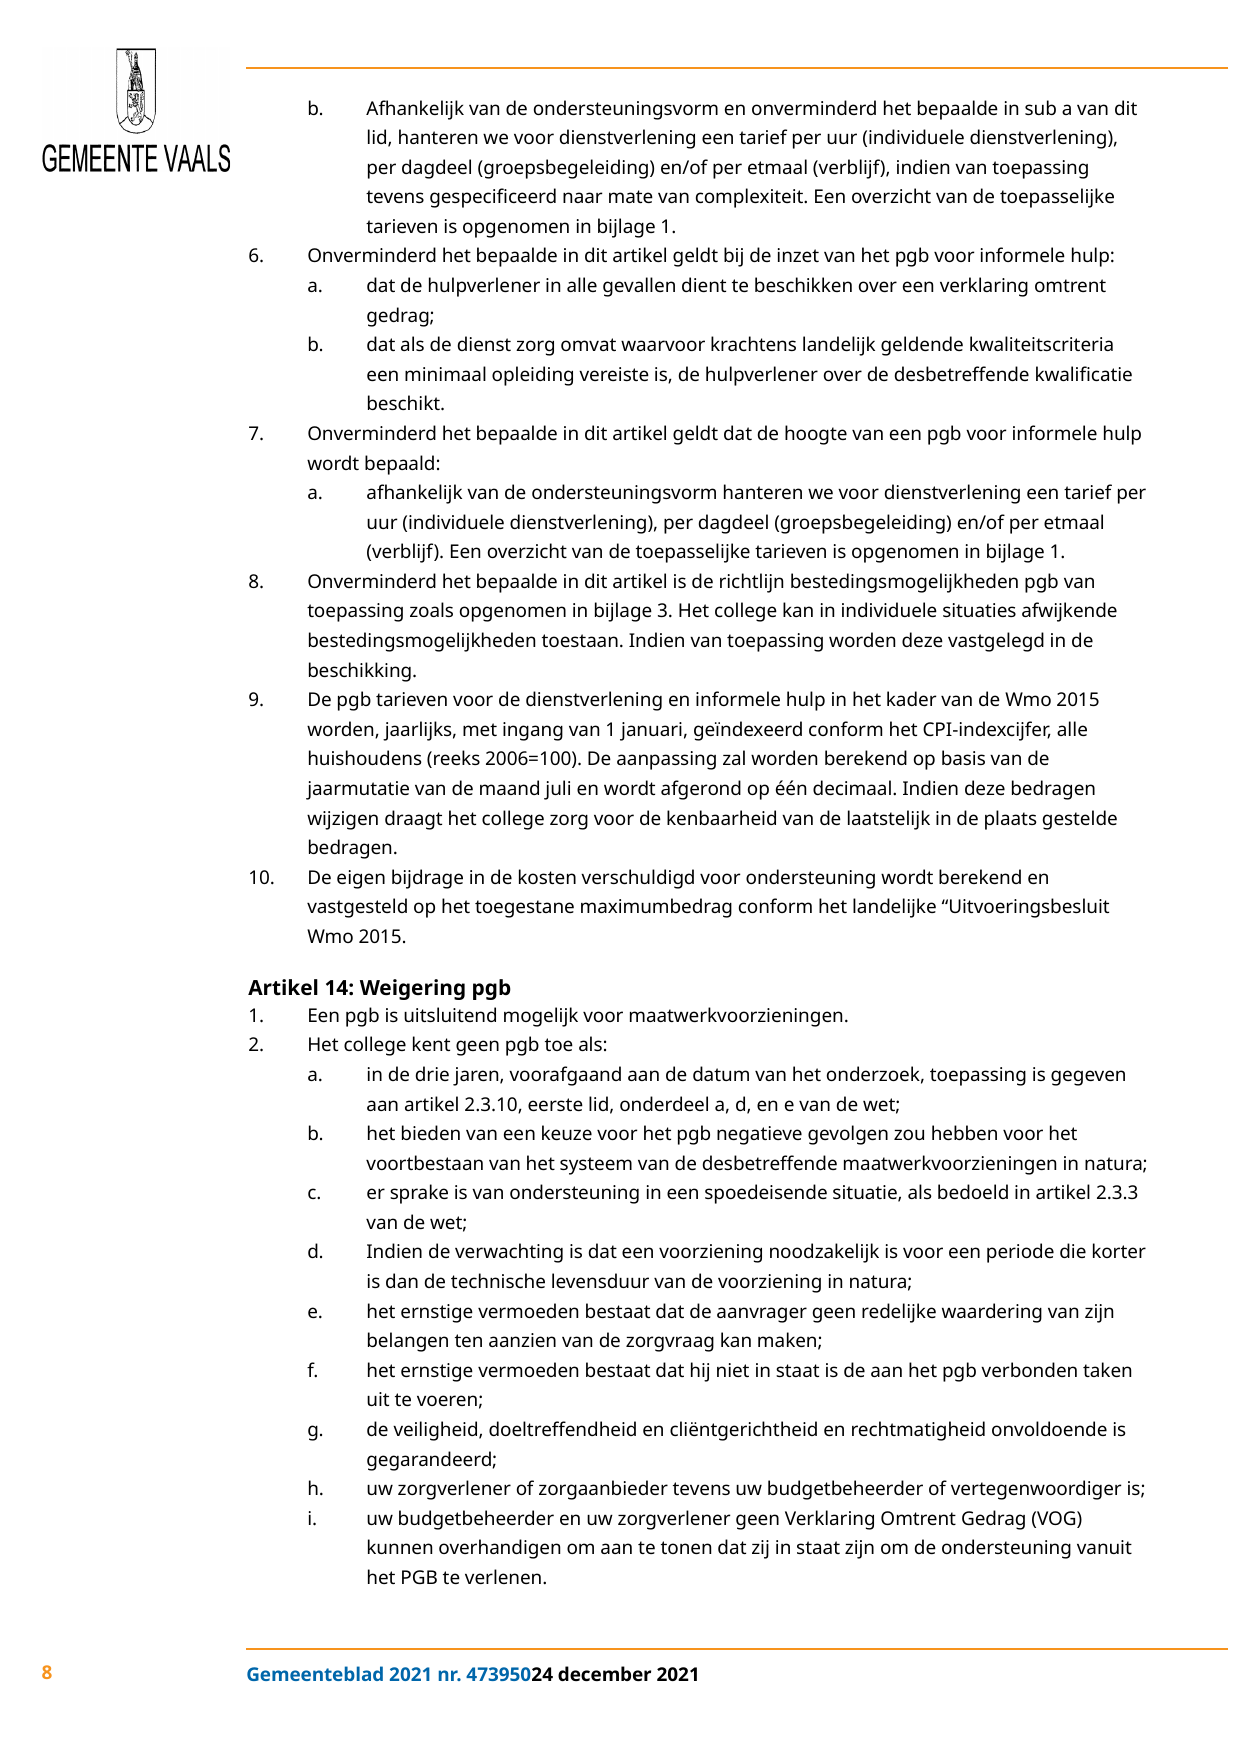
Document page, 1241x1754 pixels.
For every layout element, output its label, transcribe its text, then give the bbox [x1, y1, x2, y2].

list in de drie jaren, voorafgaand aan de datum van het onderzoek, toepassing is gegeven aan artikel 2.3.10, eerste lid, onderdeel a, d, en e van de wet; [307, 1061, 1152, 1116]
list Afhankelijk van de ondersteuningsvorm en onverminderd het bepaalde in sub a van dit lid, hanteren we voor dienstverlening een tarief per uur (individuele dienstverlening), per dagdeel (groepsbegeleiding) en/of per etmaal (verblijf), indien van toepassing tevens gespecificeerd naar mate van complexiteit. Een overzicht van de toepasselijke tarieven is opgenomen in bijlage 1. [307, 95, 1152, 239]
list afhankelijk van de ondersteuningsvorm hanteren we voor dienstverlening een tarief per uur (individuele dienstverlening), per dagdeel (groepsbegeleiding) en/of per etmaal (verblijf). Een overzicht van de toepasselijke tarieven is opgenomen in bijlage 1. [307, 479, 1152, 564]
list dat als de dienst zorg omvat waarvoor krachtens landelijk geldende kwaliteitscriteria een minimaal opleiding vereiste is, de hulpverlener over de desbetreffende kwalificatie beschikt. [307, 331, 1152, 416]
list Het college kent geen pgb toe als: [248, 1032, 1152, 1057]
list het ernstige vermoeden bestaat dat de aanvrager geen redelijke waardering van zijn belangen ten aanzien van de zorgvraag kan maken; [307, 1298, 1152, 1353]
list De pgb tarieven voor de dienstverlening en informele hulp in het kader van de Wmo 2015 worden, jaarlijks, met ingang van 1 januari, geïndexeerd conform het CPI-indexcijfer, alle huishoudens (reeks 2006=100). De aanpassing zal worden berekend op basis van de jaarmutatie van de maand juli en wordt afgerond op één decimaal. Indien deze bedragen wijzigen draagt het college zorg voor de kenbaarheid van de laatstelijk in de plaats gestelde bedragen. [248, 686, 1152, 860]
list Onverminderd het bepaalde in dit artikel is de richtlijn bestedingsmogelijkheden pgb van toepassing zoals opgenomen in bijlage 3. Het college kan in individuele situaties afwijkende bestedingsmogelijkheden toestaan. Indien van toepassing worden deze vastgelegd in de beschikking. [248, 568, 1152, 683]
list De eigen bijdrage in de kosten verschuldigd voor ondersteuning wordt berekend en vastgesteld op het toegestane maximumbedrag conform het landelijke “Uitvoeringsbesluit Wmo 2015. [248, 864, 1152, 949]
list Onverminderd het bepaalde in dit artikel geldt bij de inzet van het pgb voor informele hulp: [248, 243, 1152, 268]
text Artikel 14: Weigering pgb [248, 973, 1152, 1002]
list uw zorgverlener of zorgaanbieder tevens uw budgetbeheerder of vertegenwoordiger is; [307, 1475, 1152, 1501]
list Onverminderd het bepaalde in dit artikel geldt dat de hoogte van een pgb voor informele hulp wordt bepaald: [248, 420, 1152, 476]
list dat de hulpverlener in alle gevallen dient te beschikken over een verklaring omtrent gedrag; [307, 272, 1152, 328]
picture [41, 47, 231, 172]
list Indien de verwachting is dat een voorziening noodzakelijk is voor een periode die korter is dan de technische levensduur van de voorziening in natura; [307, 1239, 1152, 1294]
list Een pgb is uitsluitend mogelijk voor maatwerkvoorzieningen. [248, 1002, 1152, 1028]
list het bieden van een keuze voor het pgb negatieve gevolgen zou hebben voor het voortbestaan van het systeem van de desbetreffende maatwerkvoorzieningen in natura; [307, 1120, 1152, 1176]
list uw budgetbeheerder en uw zorgverlener geen Verklaring Omtrent Gedrag (VOG) kunnen overhandigen om aan te tonen dat zij in staat zijn om de ondersteuning vanuit het PGB te verlenen. [307, 1505, 1152, 1590]
list de veiligheid, doeltreffendheid en cliëntgerichtheid en rechtmatigheid onvoldoende is gegarandeerd; [307, 1416, 1152, 1471]
list het ernstige vermoeden bestaat dat hij niet in staat is de aan het pgb verbonden taken uit te voeren; [307, 1357, 1152, 1412]
list er sprake is van ondersteuning in een spoedeisende situatie, als bedoeld in artikel 2.3.3 van de wet; [307, 1179, 1152, 1235]
